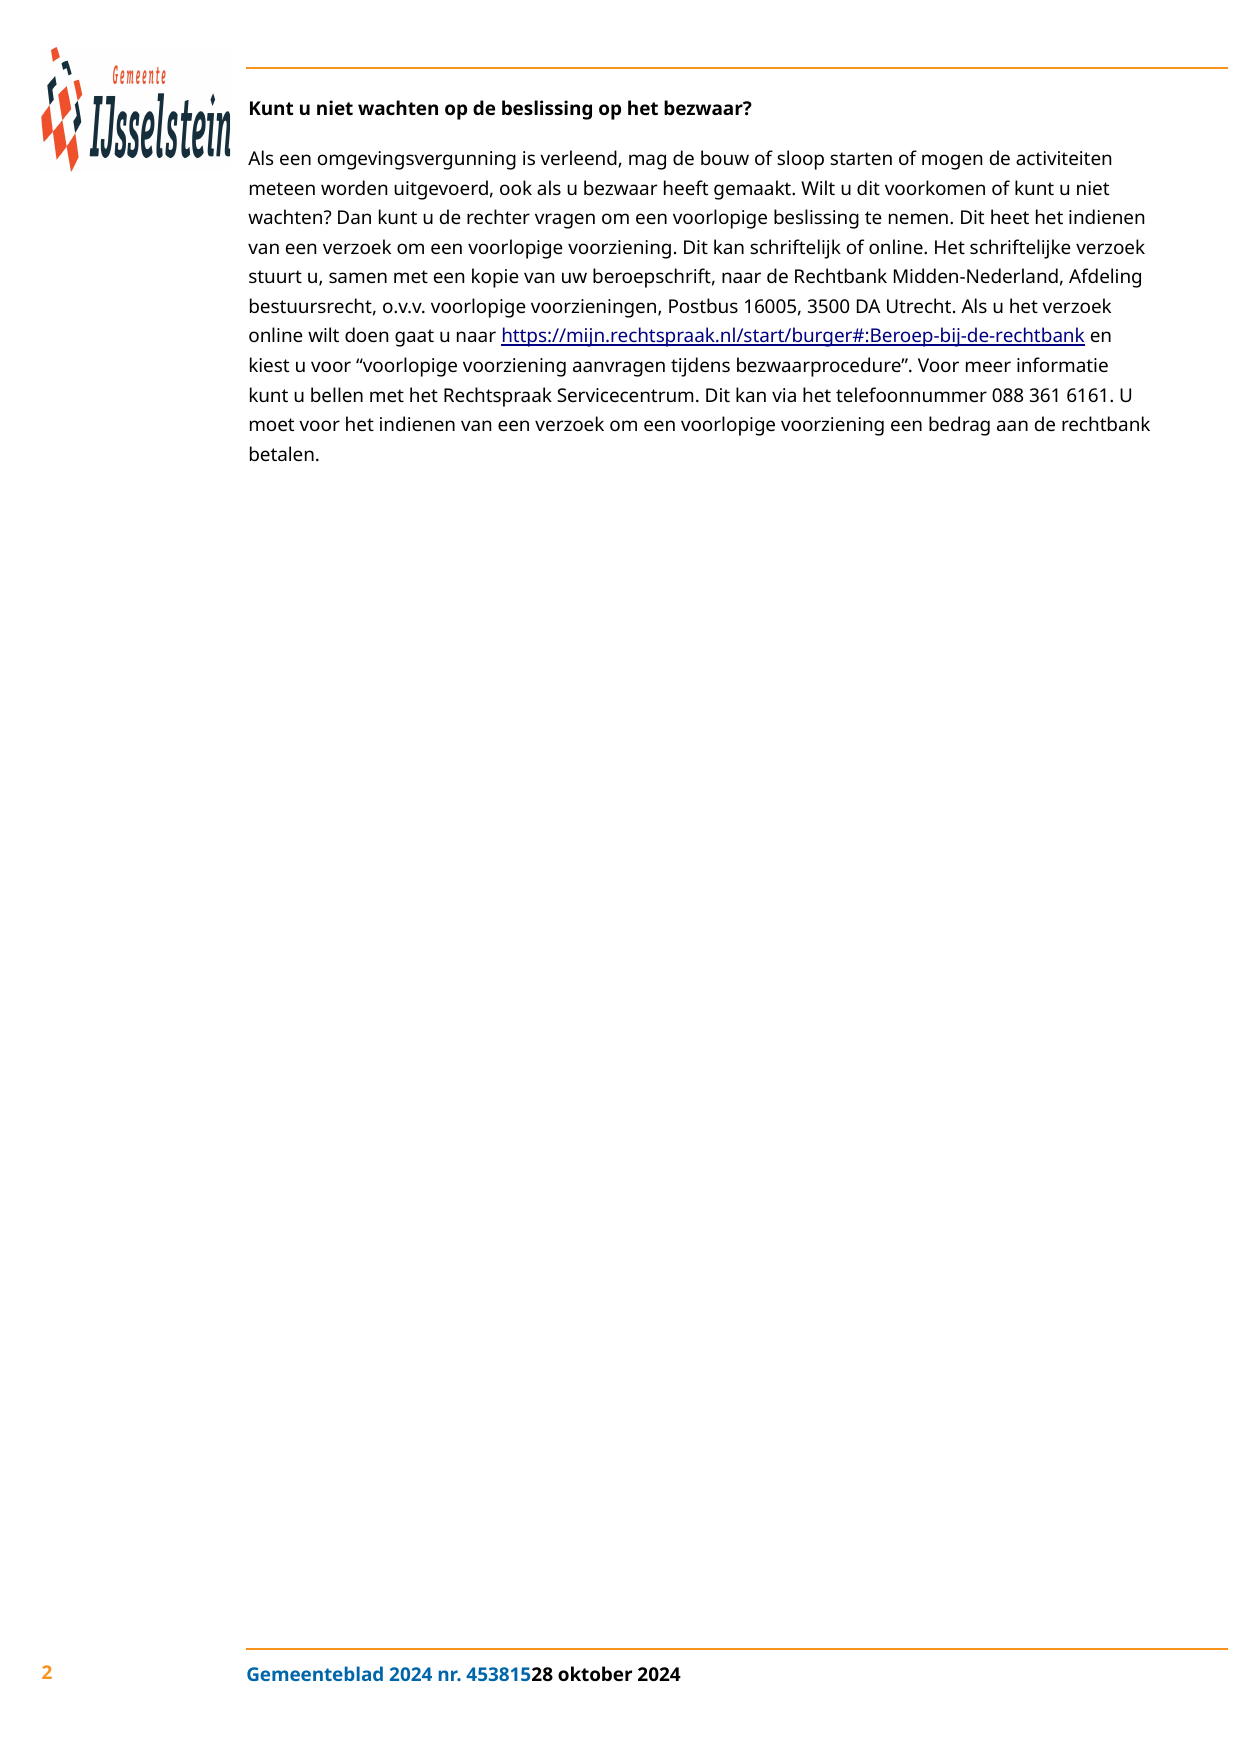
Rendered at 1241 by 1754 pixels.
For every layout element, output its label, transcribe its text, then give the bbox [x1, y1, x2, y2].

picture [41, 47, 231, 172]
text Kunt u niet wachten op de beslissing op het bezwaar? [248, 95, 1152, 121]
text Als een omgevingsvergunning is verleend, mag de bouw of sloop starten of mogen de activiteiten meteen worden uitgevoerd, ook als u bezwaar heeft gemaakt. Wilt u dit voorkomen of kunt u niet wachten? Dan kunt u de rechter vragen om een voorlopige beslissing te nemen. Dit heet het indienen van een verzoek om een voorlopige voorziening. Dit kan schriftelijk of online. Het schriftelijke verzoek stuurt u, samen met een kopie van uw beroepschrift, naar de Rechtbank Midden-Nederland, Afdeling bestuursrecht, o.v.v. voorlopige voorzieningen, Postbus 16005, 3500 DA Utrecht. Als u het verzoek online wilt doen gaat u naar https://mijn.rechtspraak.nl/start/burger#:Beroep-bij-de-rechtbank en kiest u voor “voorlopige voorziening aanvragen tijdens bezwaarprocedure”. Voor meer informatie kunt u bellen met het Rechtspraak Servicecentrum. Dit kan via het telefoonnummer 088 361 6161. U moet voor het indienen van een verzoek om een voorlopige voorziening een bedrag aan de rechtbank betalen. [248, 145, 1152, 467]
